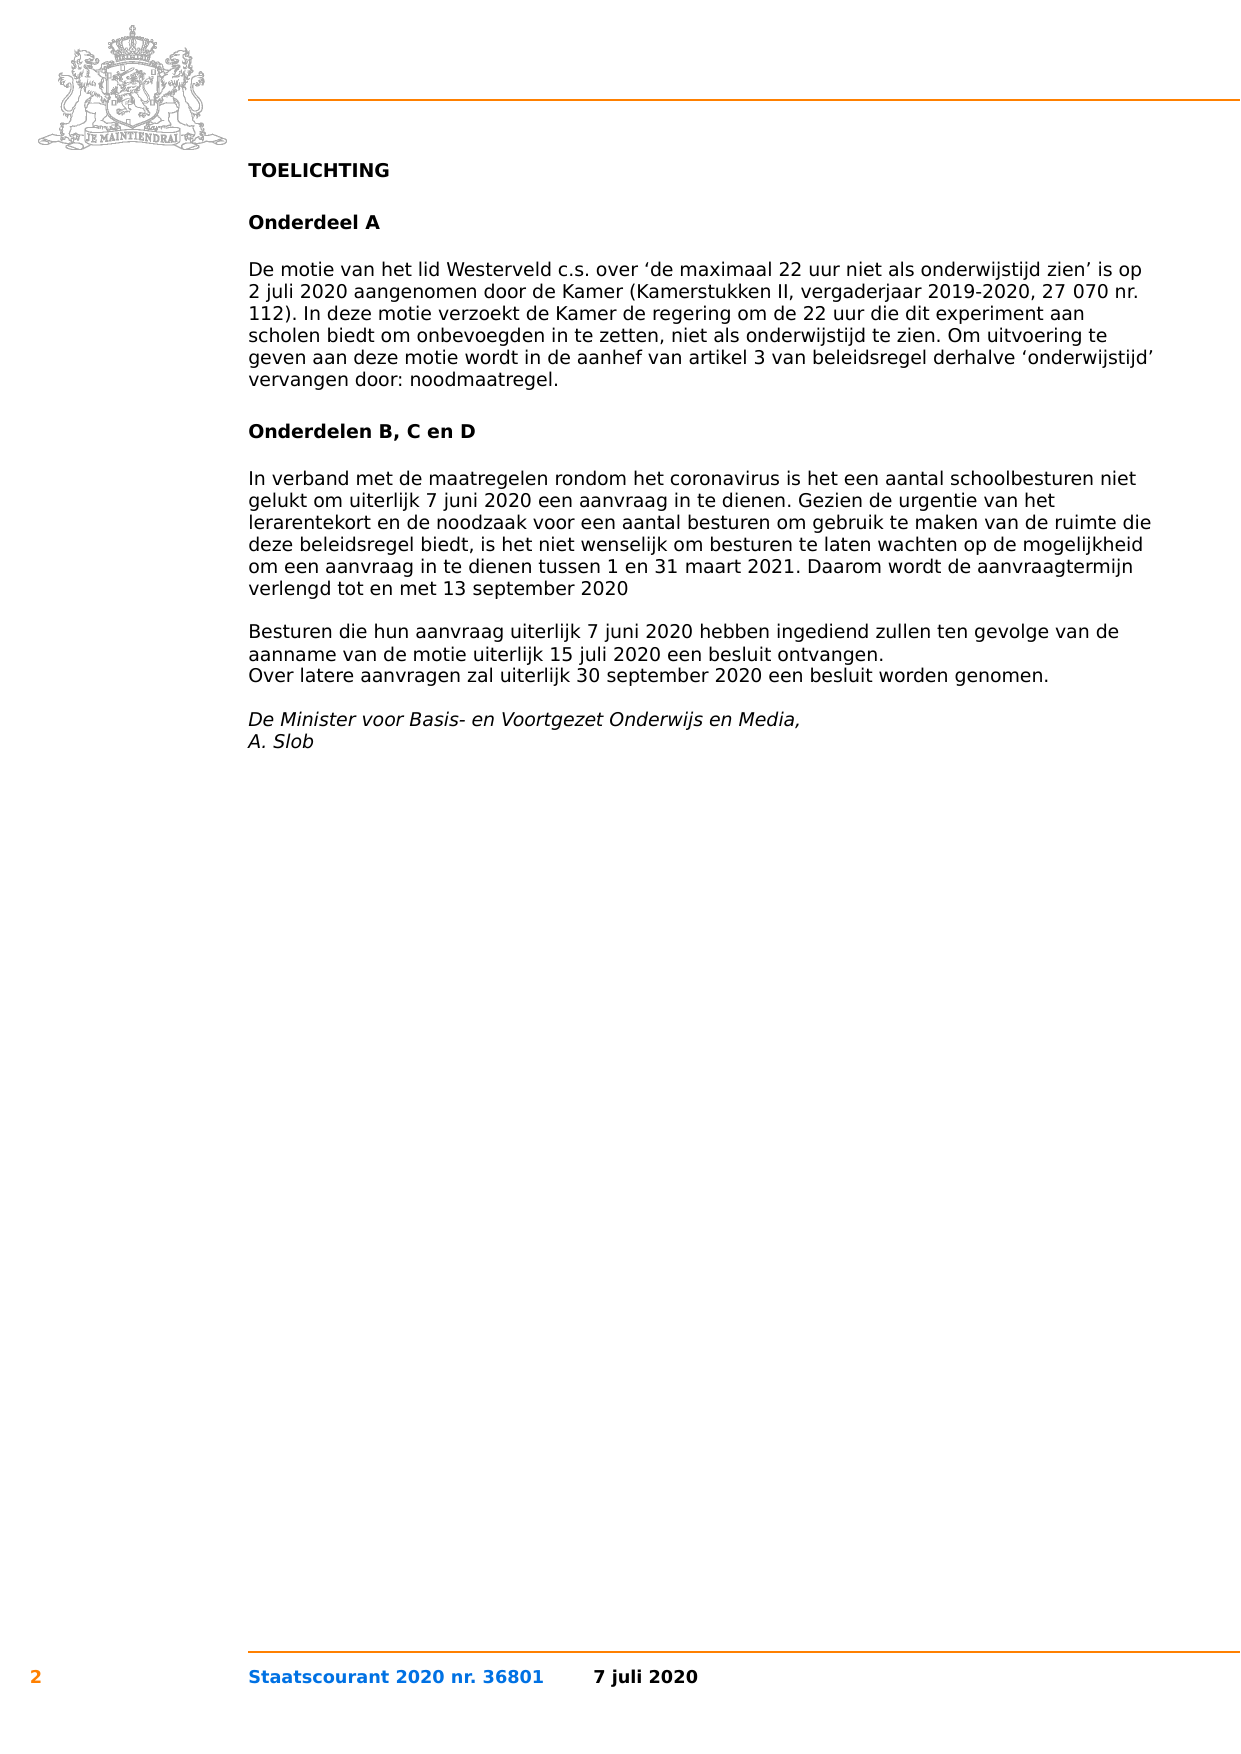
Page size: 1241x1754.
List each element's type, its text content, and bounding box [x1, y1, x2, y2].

subtitle Onderdeel A [248, 212, 1163, 234]
subtitle TOELICHTING [248, 160, 1163, 182]
text In verband met de maatregelen rondom het coronavirus is het een aantal schoolbesturen niet gelukt om uiterlijk 7 juni 2020 een aanvraag in te dienen. Gezien de urgentie van het lerarentekort en de noodzaak voor een aantal besturen om gebruik te maken van de ruimte die deze beleidsregel biedt, is het niet wenselijk om besturen te laten wachten op de mogelijkheid om een aanvraag in te dienen tussen 1 en 31 maart 2021. Daarom wordt de aanvraagtermijn verlengd tot en met 13 september 2020 [248, 468, 1163, 599]
subtitle Onderdelen B, C en D [248, 421, 1163, 443]
text De Minister voor Basis- en Voortgezet Onderwijs en Media, A. Slob [248, 709, 1163, 753]
picture [38, 25, 227, 150]
text Besturen die hun aanvraag uiterlijk 7 juni 2020 hebben ingediend zullen ten gevolge van de aanname van de motie uiterlijk 15 juli 2020 een besluit ontvangen. [248, 621, 1163, 665]
text Over latere aanvragen zal uiterlijk 30 september 2020 een besluit worden genomen. [248, 665, 1163, 687]
text De motie van het lid Westerveld c.s. over ‘de maximaal 22 uur niet als onderwijstijd zien’ is op 2 juli 2020 aangenomen door de Kamer (Kamerstukken II, vergaderjaar 2019-2020, 27 070 nr. 112). In deze motie verzoekt de Kamer de regering om de 22 uur die dit experiment aan scholen biedt om onbevoegden in te zetten, niet als onderwijstijd te zien. Om uitvoering te geven aan deze motie wordt in de aanhef van artikel 3 van beleidsregel derhalve ‘onderwijstijd’ vervangen door: noodmaatregel. [248, 259, 1163, 391]
